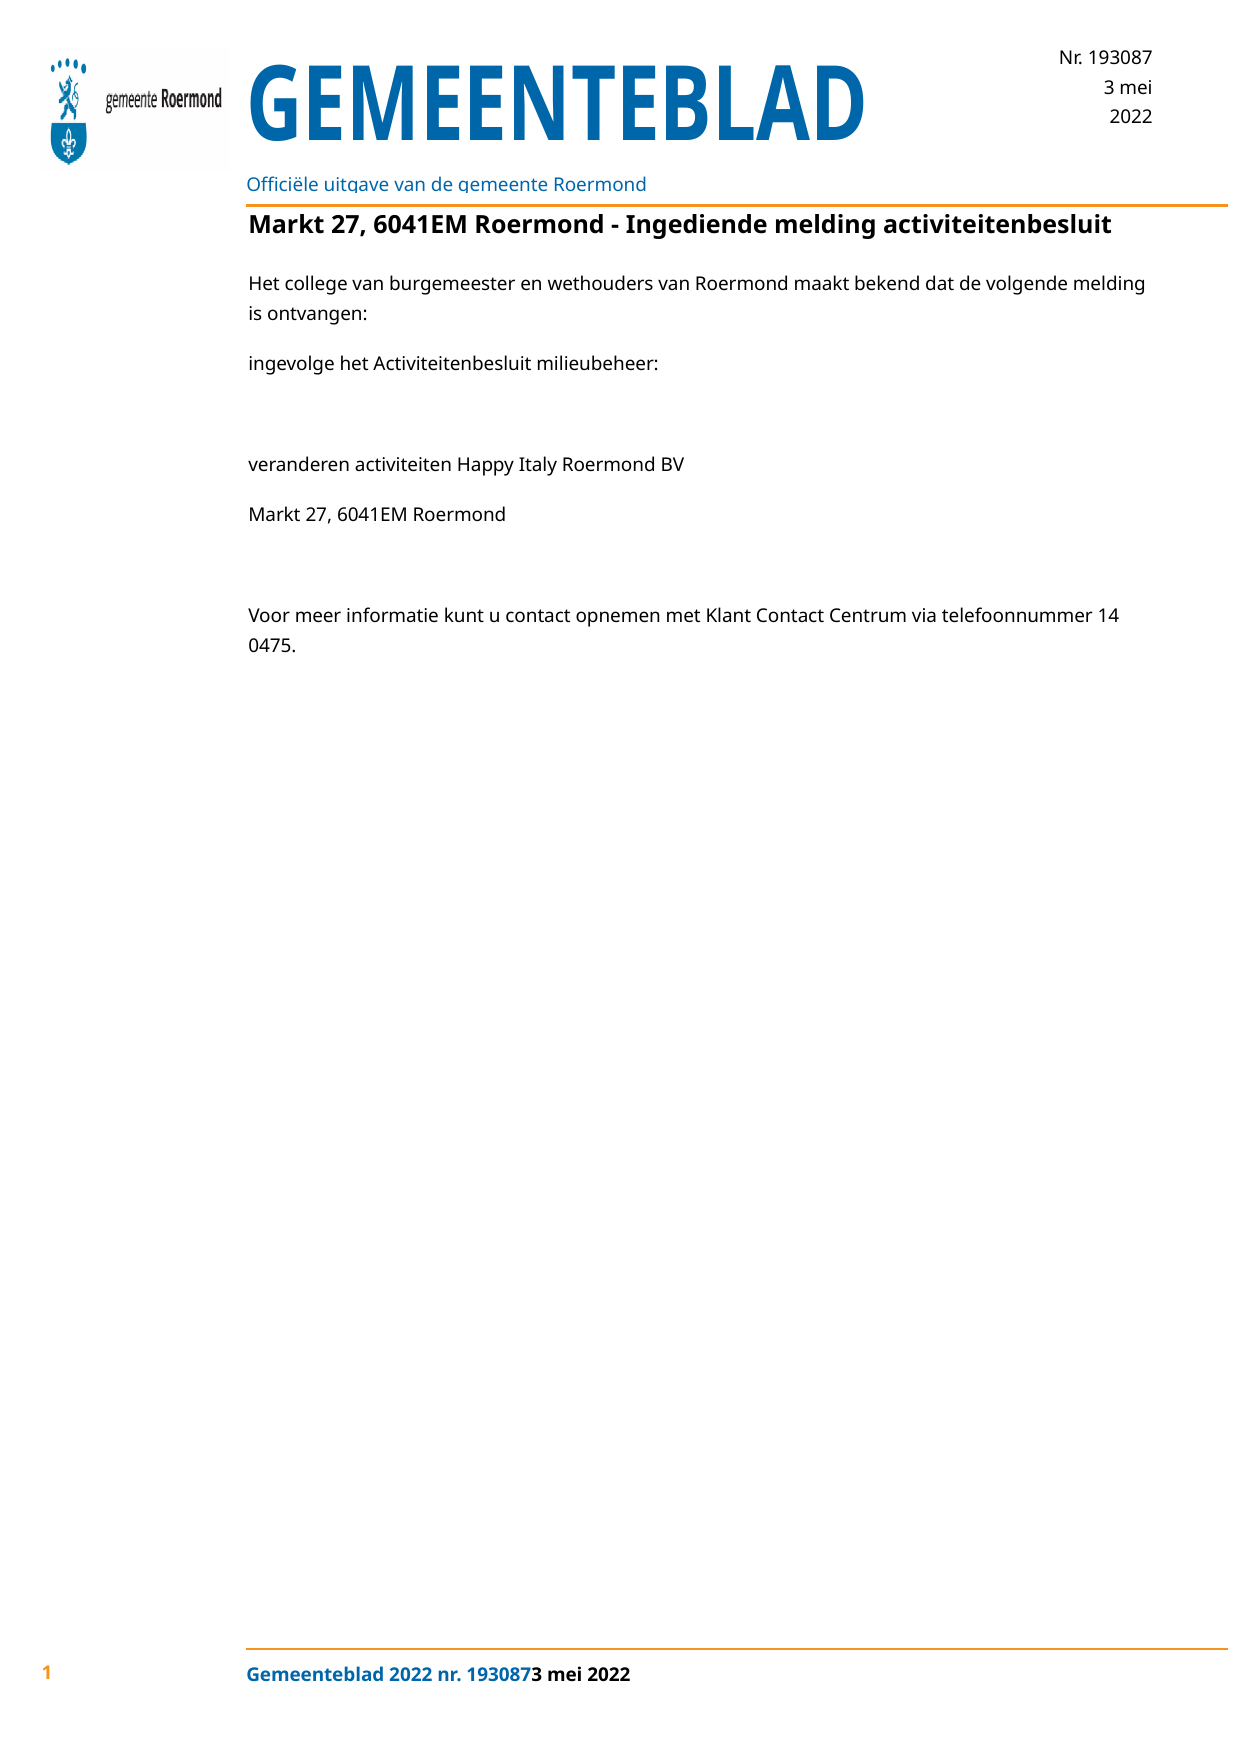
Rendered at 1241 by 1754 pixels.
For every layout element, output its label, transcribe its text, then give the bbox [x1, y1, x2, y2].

text Markt 27, 6041EM Roermond [248, 502, 1152, 527]
picture [41, 47, 231, 172]
text ingevolge het Activiteitenbesluit milieubeheer: [248, 350, 1152, 376]
text Het college van burgemeester en wethouders van Roermond maakt bekend dat de volgende melding is ontvangen: [248, 270, 1152, 326]
text Markt 27, 6041EM Roermond - Ingediende melding activiteitenbesluit [248, 207, 1152, 241]
text Voor meer informatie kunt u contact opnemen met Klant Contact Centrum via telefoonnummer 14 0475. [248, 602, 1152, 658]
text veranderen activiteiten Happy Italy Roermond BV [248, 451, 1152, 477]
